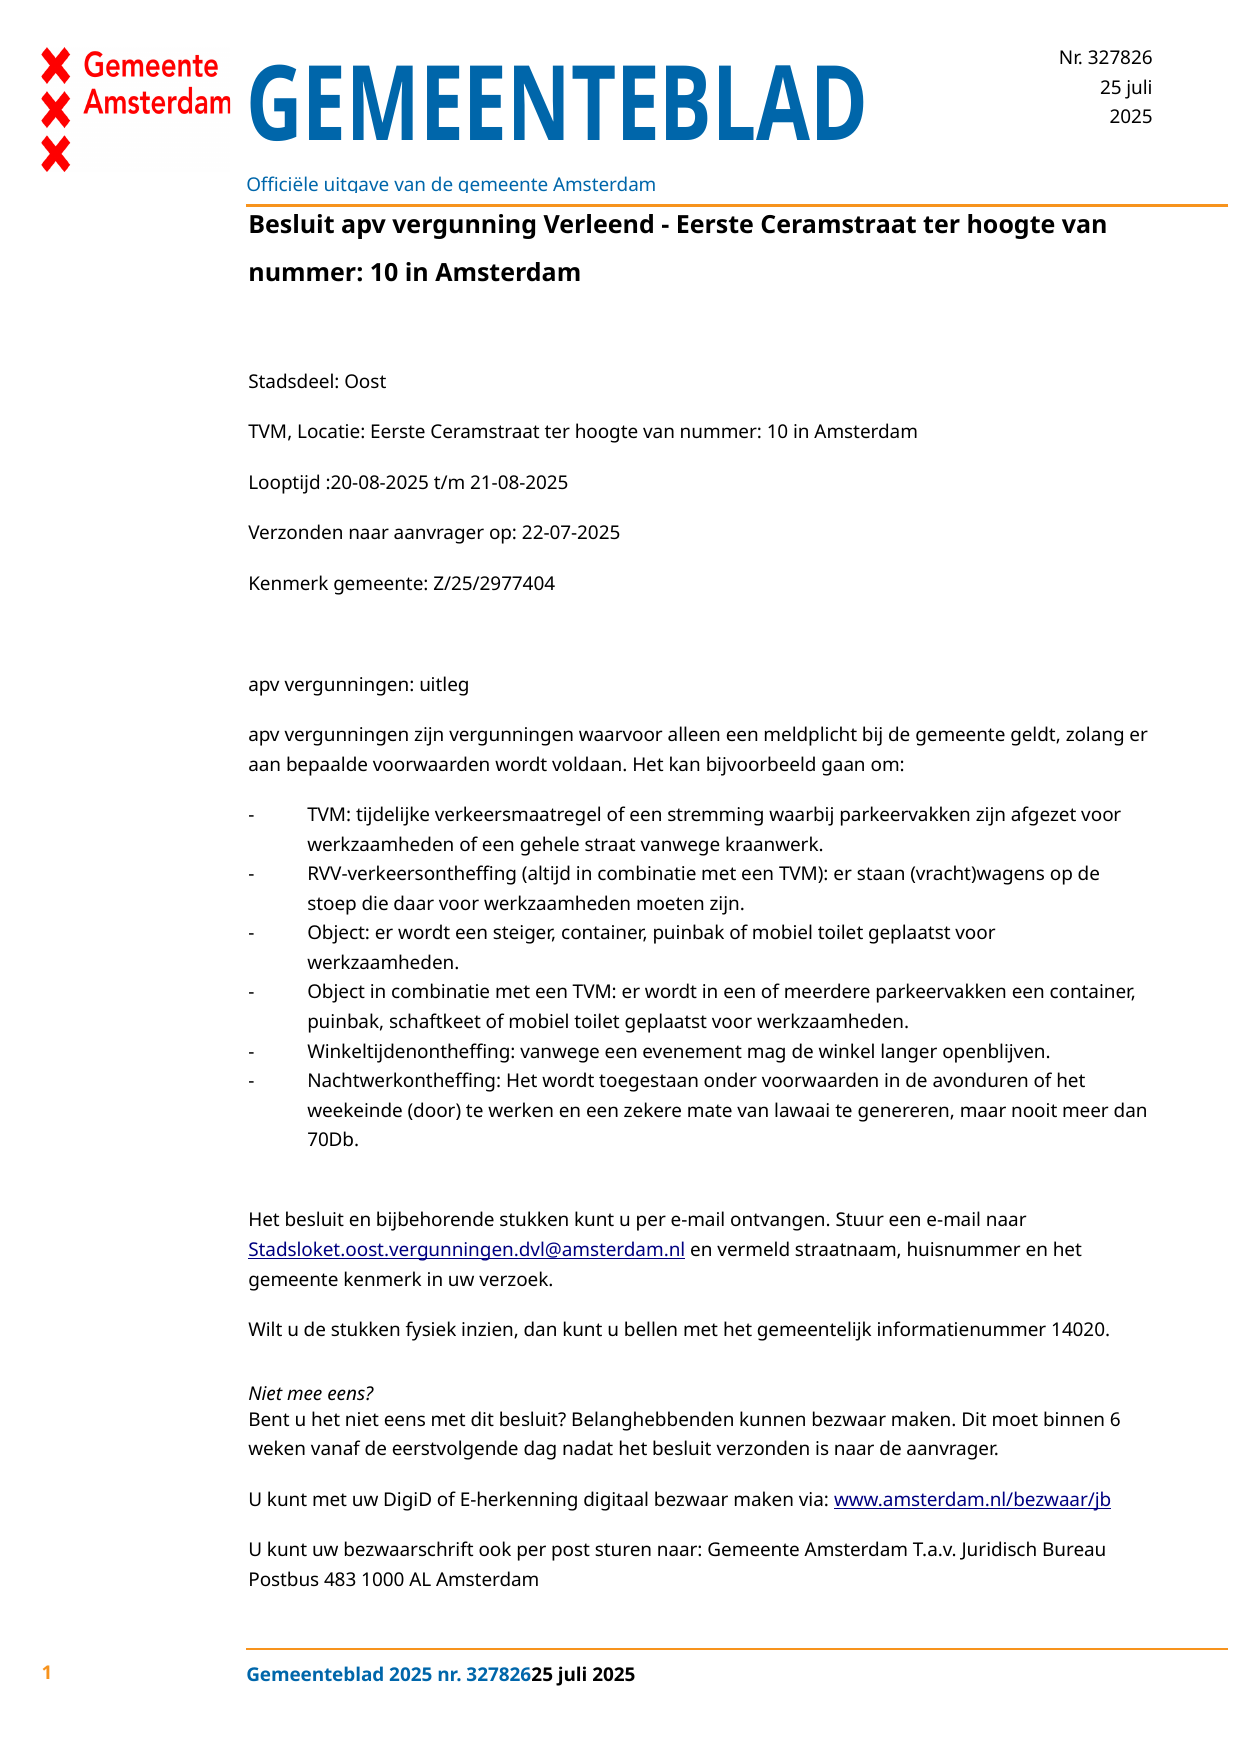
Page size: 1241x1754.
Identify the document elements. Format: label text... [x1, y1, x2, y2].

list Nachtwerkontheffing: Het wordt toegestaan onder voorwaarden in de avonduren of het weekeinde (door) te werken en een zekere mate van lawaai te genereren, maar nooit meer dan 70Db. [248, 1067, 1152, 1152]
text Besluit apv vergunning Verleend - Eerste Ceramstraat ter hoogte van nummer: 10 in Amsterdam [248, 207, 1152, 288]
text apv vergunningen zijn vergunningen waarvoor alleen een meldplicht bij de gemeente geldt, zolang er aan bepaalde voorwaarden wordt voldaan. Het kan bijvoorbeeld gaan om: [248, 721, 1152, 777]
text TVM, Locatie: Eerste Ceramstraat ter hoogte van nummer: 10 in Amsterdam [248, 419, 1152, 444]
list Winkeltijdenontheffing: vanwege een evenement mag de winkel langer openblijven. [248, 1038, 1152, 1064]
text Het besluit en bijbehorende stukken kunt u per e-mail ontvangen. Stuur een e-mail naar Stadsloket.oost.vergunningen.dvl@amsterdam.nl en vermeld straatnaam, huisnummer en het gemeente kenmerk in uw verzoek. [248, 1207, 1152, 1292]
text Wilt u de stukken fysiek inzien, dan kunt u bellen met het gemeentelijk informatienummer 14020. [248, 1316, 1152, 1342]
list RVV-verkeersontheffing (altijd in combinatie met een TVM): er staan (vracht)wagens op de stoep die daar voor werkzaamheden moeten zijn. [248, 860, 1152, 916]
text Looptijd :20-08-2025 t/m 21-08-2025 [248, 469, 1152, 495]
list TVM: tijdelijke verkeersmaatregel of een stremming waarbij parkeervakken zijn afgezet voor werkzaamheden of een gehele straat vanwege kraanwerk. [248, 801, 1152, 857]
text Stadsdeel: Oost [248, 368, 1152, 394]
text U kunt uw bezwaarschrift ook per post sturen naar: Gemeente Amsterdam T.a.v. Juridisch Bureau Postbus 483 1000 AL Amsterdam [248, 1536, 1152, 1592]
text Kenmerk gemeente: Z/25/2977404 [248, 570, 1152, 596]
text U kunt met uw DigiD of E-herkenning digitaal bezwaar maken via: www.amsterdam.nl/bezwaar/jb [248, 1486, 1152, 1512]
picture [41, 47, 231, 172]
list Object: er wordt een steiger, container, puinbak of mobiel toilet geplaatst voor werkzaamheden. [248, 919, 1152, 975]
text apv vergunningen: uitleg [248, 671, 1152, 697]
text Verzonden naar aanvrager op: 22-07-2025 [248, 519, 1152, 545]
text Niet mee eens? [248, 1380, 1152, 1406]
list Object in combinatie met een TVM: er wordt in een of meerdere parkeervakken een container, puinbak, schaftkeet of mobiel toilet geplaatst voor werkzaamheden. [248, 979, 1152, 1034]
text Bent u het niet eens met dit besluit? Belanghebbenden kunnen bezwaar maken. Dit moet binnen 6 weken vanaf de eerstvolgende dag nadat het besluit verzonden is naar de aanvrager. [248, 1406, 1152, 1461]
